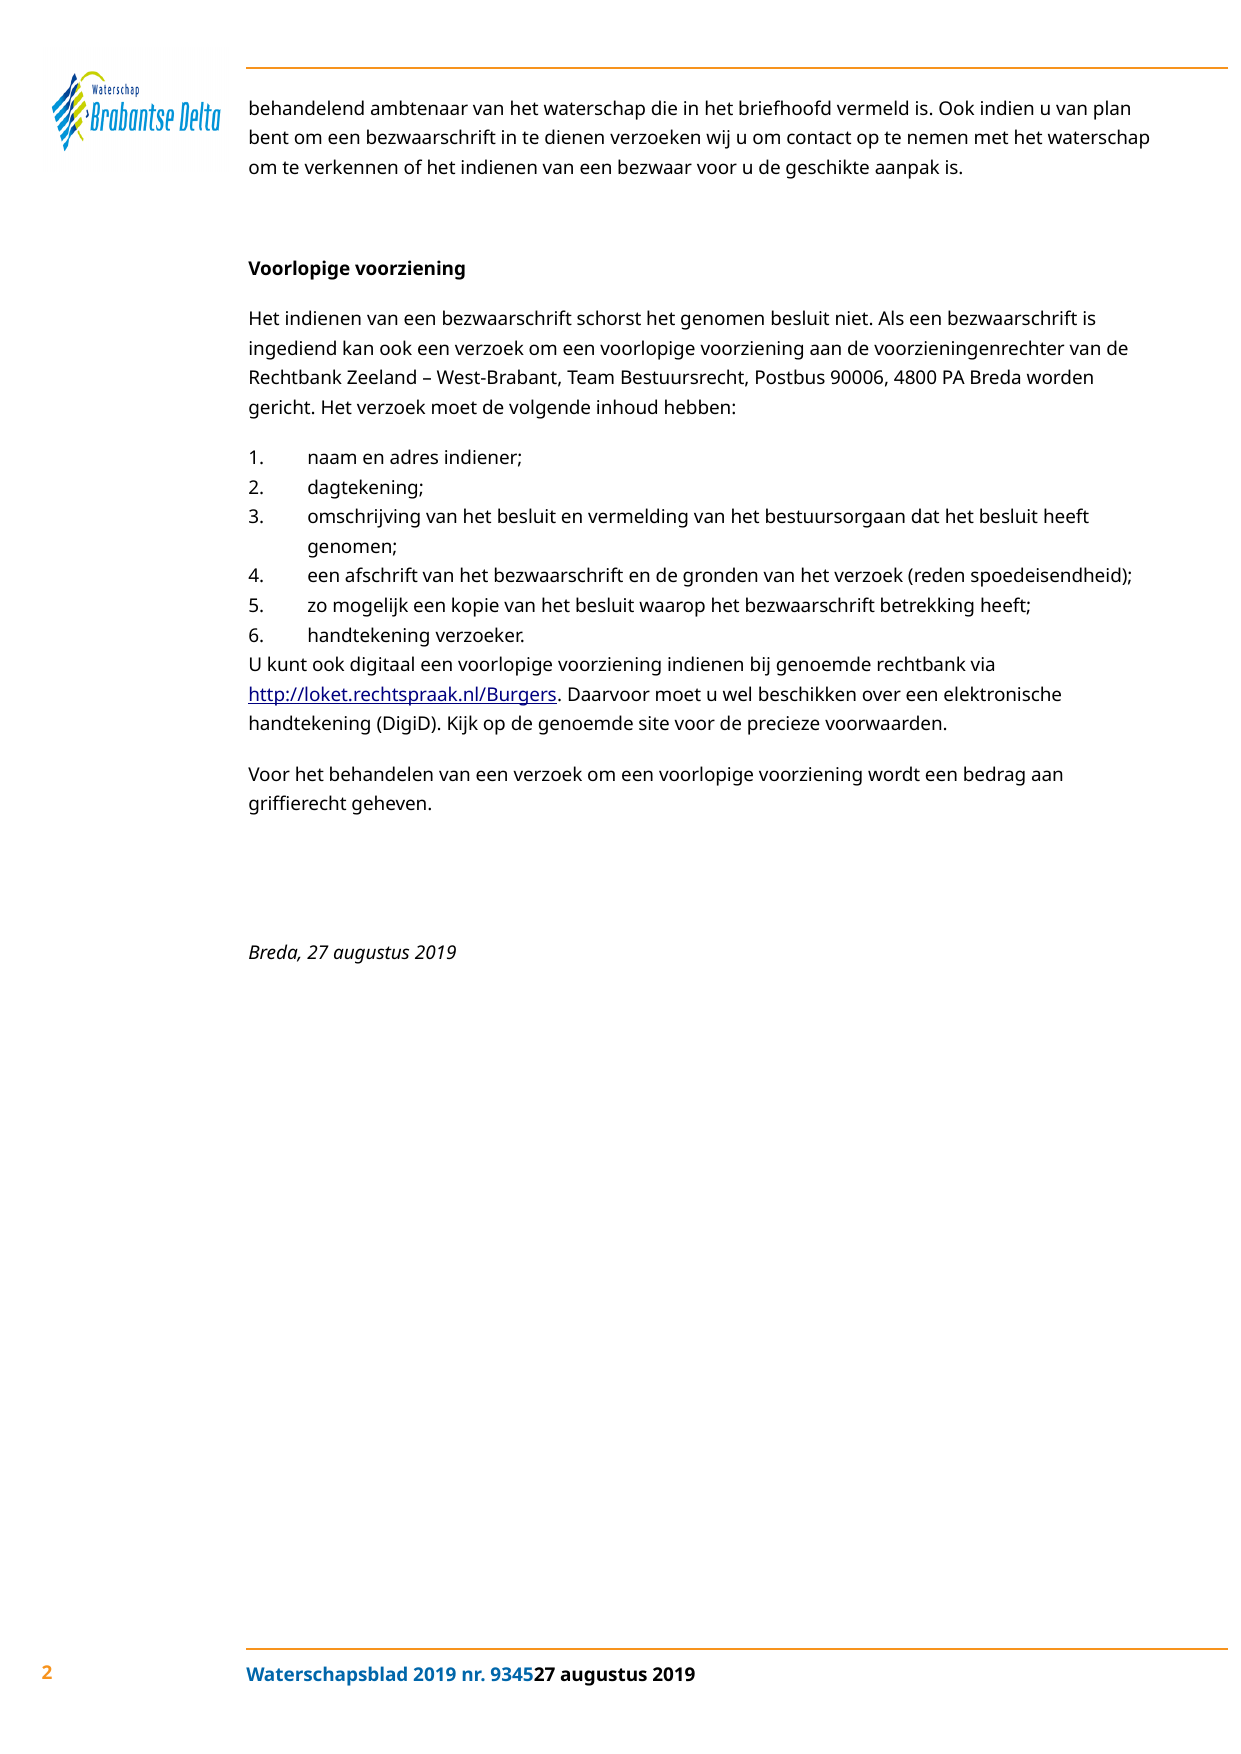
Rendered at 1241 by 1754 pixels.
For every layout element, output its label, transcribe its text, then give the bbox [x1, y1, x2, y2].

text Voorlopige voorziening [248, 255, 1152, 281]
text Voor het behandelen van een verzoek om een voorlopige voorziening wordt een bedrag aan griffierecht geheven. [248, 761, 1152, 816]
list naam en adres indiener; [248, 444, 1152, 470]
list handtekening verzoeker. [248, 622, 1152, 648]
list omschrijving van het besluit en vermelding van het bestuursorgaan dat het besluit heeft genomen; [248, 503, 1152, 559]
text U kunt ook digitaal een voorlopige voorziening indienen bij genoemde rechtbank via http://loket.rechtspraak.nl/Burgers. Daarvoor moet u wel beschikken over een elektronische handtekening (DigiD). Kijk op de genoemde site voor de precieze voorwaarden. [248, 651, 1152, 736]
list zo mogelijk een kopie van het besluit waarop het bezwaarschrift betrekking heeft; [248, 592, 1152, 618]
text Breda, 27 augustus 2019 [248, 939, 1152, 965]
text behandelend ambtenaar van het waterschap die in het briefhoofd vermeld is. Ook indien u van plan bent om een bezwaarschrift in te dienen verzoeken wij u om contact op te nemen met het waterschap om te verkennen of het indienen van een bezwaar voor u de geschikte aanpak is. [248, 95, 1152, 180]
list een afschrift van het bezwaarschrift en de gronden van het verzoek (reden spoedeisendheid); [248, 563, 1152, 588]
text Het indienen van een bezwaarschrift schorst het genomen besluit niet. Als een bezwaarschrift is ingediend kan ook een verzoek om een voorlopige voorziening aan de voorzieningenrechter van de Rechtbank Zeeland – West-Brabant, Team Bestuursrecht, Postbus 90006, 4800 PA Breda worden gericht. Het verzoek moet de volgende inhoud hebben: [248, 305, 1152, 420]
list dagtekening; [248, 474, 1152, 500]
picture [41, 47, 231, 172]
